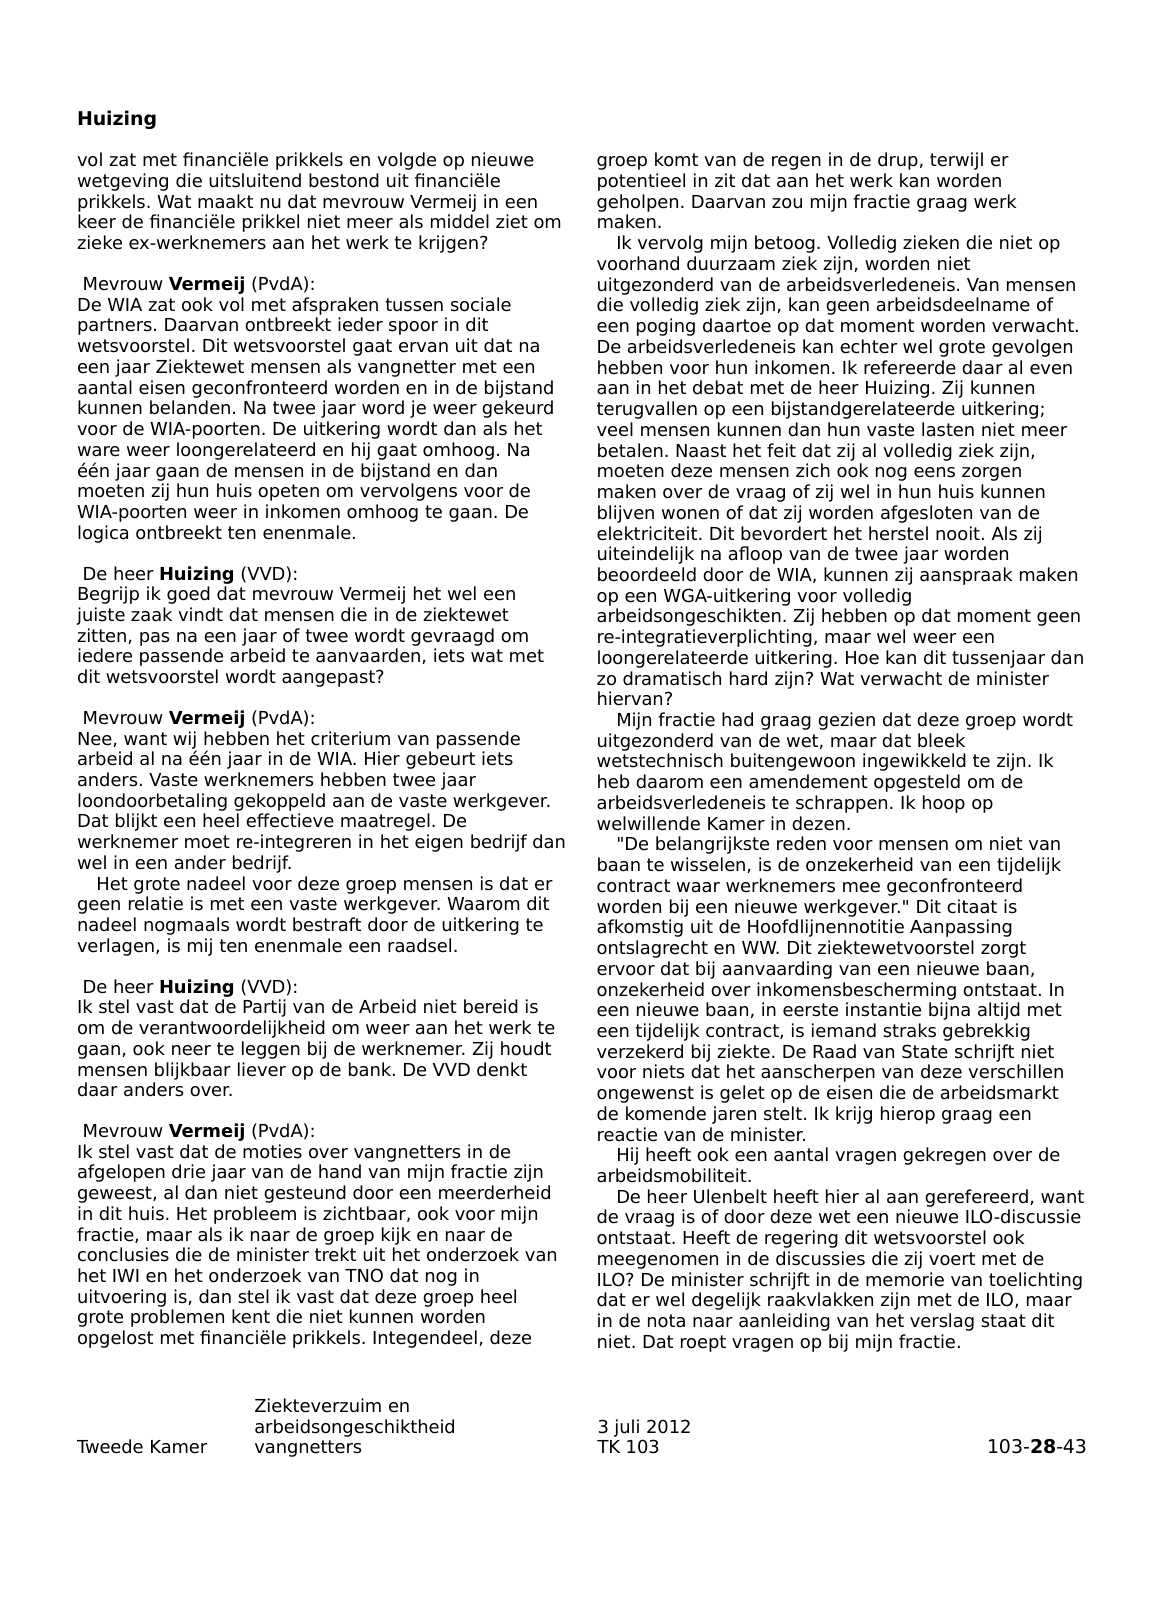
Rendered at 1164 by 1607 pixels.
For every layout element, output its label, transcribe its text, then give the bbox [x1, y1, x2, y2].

text Ik vervolg mijn betoog. Volledig zieken die niet op voorhand duurzaam ziek zijn, worden niet uitgezonderd van de arbeidsverledeneis. Van mensen die volledig ziek zijn, kan geen arbeidsdeelname of een poging daartoe op dat moment worden verwacht. De arbeidsverledeneis kan echter wel grote gevolgen hebben voor hun inkomen. Ik refereerde daar al even aan in het debat met de heer Huizing. Zij kunnen terugvallen op een bijstandgerelateerde uitkering; veel mensen kunnen dan hun vaste lasten niet meer betalen. Naast het feit dat zij al volledig ziek zijn, moeten deze mensen zich ook nog eens zorgen maken over de vraag of zij wel in hun huis kunnen blijven wonen of dat zij worden afgesloten van de elektriciteit. Dit bevordert het herstel nooit. Als zij uiteindelijk na afloop van de twee jaar worden beoordeeld door de WIA, kunnen zij aanspraak maken op een WGA-uitkering voor volledig arbeidsongeschikten. Zij hebben op dat moment geen re-integratieverplichting, maar wel weer een loongerelateerde uitkering. Hoe kan dit tussenjaar dan zo dramatisch hard zijn? Wat verwacht de minister hiervan? [596, 233, 1087, 710]
text Ik stel vast dat de Partij van de Arbeid niet bereid is om de verantwoordelijkheid om weer aan het werk te gaan, ook neer te leggen bij de werknemer. Zij houdt mensen blijkbaar liever op de bank. De VVD denkt daar anders over. [77, 997, 567, 1101]
text Mijn fractie had graag gezien dat deze groep wordt uitgezonderd van de wet, maar dat bleek wetstechnisch buitengewoon ingewikkeld te zijn. Ik heb daarom een amendement opgesteld om de arbeidsverledeneis te schrappen. Ik hoop op welwillende Kamer in dezen. [596, 710, 1087, 834]
text Nee, want wij hebben het criterium van passende arbeid al na één jaar in de WIA. Hier gebeurt iets anders. Vaste werknemers hebben twee jaar loondoorbetaling gekoppeld aan de vaste werkgever. Dat blijkt een heel effectieve maatregel. De werknemer moet re-integreren in het eigen bedrijf dan wel in een ander bedrijf. [77, 728, 567, 873]
text "De belangrijkste reden voor mensen om niet van baan te wisselen, is de onzekerheid van een tijdelijk contract waar werknemers mee geconfronteerd worden bij een nieuwe werkgever." Dit citaat is afkomstig uit de Hoofdlijnennotitie Aanpassing ontslagrecht en WW. Dit ziektewetvoorstel zorgt ervoor dat bij aanvaarding van een nieuwe baan, onzekerheid over inkomensbescherming ontstaat. In een nieuwe baan, in eerste instantie bijna altijd met een tijdelijk contract, is iemand straks gebrekkig verzekerd bij ziekte. De Raad van State schrijft niet voor niets dat het aanscherpen van deze verschillen ongewenst is gelet op de eisen die de arbeidsmarkt de komende jaren stelt. Ik krijg hierop graag een reactie van de minister. [596, 834, 1087, 1145]
text groep komt van de regen in de drup, terwijl er potentieel in zit dat aan het werk kan worden geholpen. Daarvan zou mijn fractie graag werk maken. [596, 150, 1087, 233]
text Het grote nadeel voor deze groep mensen is dat er geen relatie is met een vaste werkgever. Waarom dit nadeel nogmaals wordt bestraft door de uitkering te verlagen, is mij ten enenmale een raadsel. [77, 873, 567, 956]
text De heer Huizing (VVD): [77, 976, 567, 997]
text Ik stel vast dat de moties over vangnetters in de afgelopen drie jaar van de hand van mijn fractie zijn geweest, al dan niet gesteund door een meerderheid in dit huis. Het probleem is zichtbaar, ook voor mijn fractie, maar als ik naar de groep kijk en naar de conclusies die de minister trekt uit het onderzoek van het IWI en het onderzoek van TNO dat nog in uitvoering is, dan stel ik vast dat deze groep heel grote problemen kent die niet kunnen worden opgelost met financiële prikkels. Integendeel, deze [77, 1142, 567, 1349]
text Mevrouw Vermeij (PvdA): [77, 1121, 567, 1142]
text De heer Huizing (VVD): [77, 563, 567, 584]
text Begrijp ik goed dat mevrouw Vermeij het wel een juiste zaak vindt dat mensen die in de ziektewet zitten, pas na een jaar of twee wordt gevraagd om iedere passende arbeid te aanvaarden, iets wat met dit wetsvoorstel wordt aangepast? [77, 584, 567, 688]
text Mevrouw Vermeij (PvdA): [77, 274, 567, 294]
text De heer Ulenbelt heeft hier al aan gerefereerd, want de vraag is of door deze wet een nieuwe ILO-discussie ontstaat. Heeft de regering dit wetsvoorstel ook meegenomen in de discussies die zij voert met de ILO? De minister schrijft in de memorie van toelichting dat er wel degelijk raakvlakken zijn met de ILO, maar in de nota naar aanleiding van het verslag staat dit niet. Dat roept vragen op bij mijn fractie. [596, 1187, 1087, 1352]
text Hij heeft ook een aantal vragen gekregen over de arbeidsmobiliteit. [596, 1145, 1087, 1187]
text Mevrouw Vermeij (PvdA): [77, 708, 567, 728]
text De WIA zat ook vol met afspraken tussen sociale partners. Daarvan ontbreekt ieder spoor in dit wetsvoorstel. Dit wetsvoorstel gaat ervan uit dat na een jaar Ziektewet mensen als vangnetter met een aantal eisen geconfronteerd worden en in de bijstand kunnen belanden. Na twee jaar word je weer gekeurd voor de WIA-poorten. De uitkering wordt dan als het ware weer loongerelateerd en hij gaat omhoog. Na één jaar gaan de mensen in de bijstand en dan moeten zij hun huis opeten om vervolgens voor de WIA-poorten weer in inkomen omhoog te gaan. De logica ontbreekt ten enenmale. [77, 294, 567, 543]
text vol zat met financiële prikkels en volgde op nieuwe wetgeving die uitsluitend bestond uit financiële prikkels. Wat maakt nu dat mevrouw Vermeij in een keer de financiële prikkel niet meer als middel ziet om zieke ex-werknemers aan het werk te krijgen? [77, 150, 567, 254]
